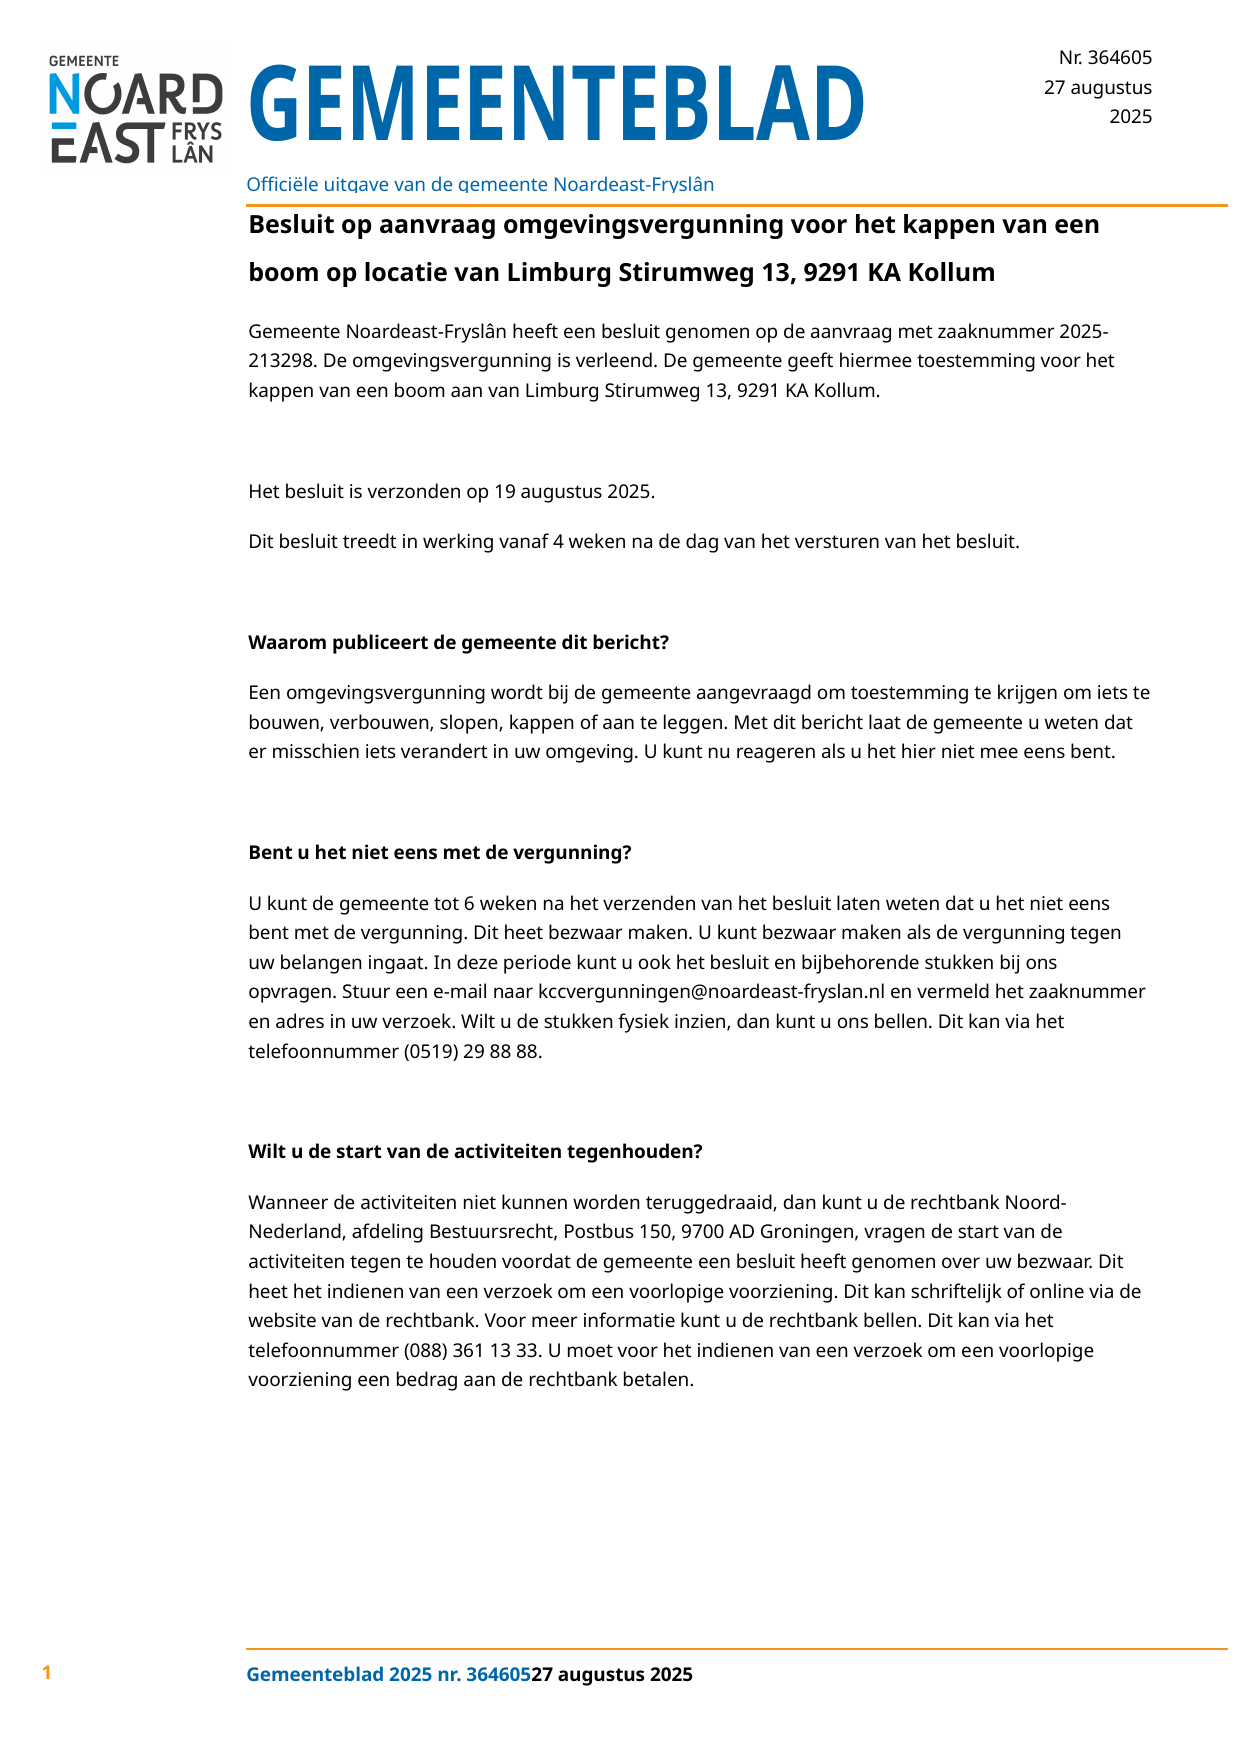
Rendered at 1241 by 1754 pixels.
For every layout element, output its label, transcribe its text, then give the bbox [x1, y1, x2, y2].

text Waarom publiceert de gemeente dit bericht? [248, 629, 1152, 655]
text Een omgevingsvergunning wordt bij de gemeente aangevraagd om toestemming te krijgen om iets te bouwen, verbouwen, slopen, kappen of aan te leggen. Met dit bericht laat de gemeente u weten dat er misschien iets verandert in uw omgeving. U kunt nu reageren als u het hier niet mee eens bent. [248, 679, 1152, 764]
text Dit besluit treedt in werking vanaf 4 weken na de dag van het versturen van het besluit. [248, 528, 1152, 554]
text Gemeente Noardeast-Fryslân heeft een besluit genomen op de aanvraag met zaaknummer 2025-213298. De omgevingsvergunning is verleend. De gemeente geeft hiermee toestemming voor het kappen van een boom aan van Limburg Stirumweg 13, 9291 KA Kollum. [248, 318, 1152, 403]
text Het besluit is verzonden op 19 augustus 2025. [248, 478, 1152, 504]
text Wanneer de activiteiten niet kunnen worden teruggedraaid, dan kunt u de rechtbank Noord-Nederland, afdeling Bestuursrecht, Postbus 150, 9700 AD Groningen, vragen de start van de activiteiten tegen te houden voordat de gemeente een besluit heeft genomen over uw bezwaar. Dit heet het indienen van een verzoek om een voorlopige voorziening. Dit kan schriftelijk of online via de website van de rechtbank. Voor meer informatie kunt u de rechtbank bellen. Dit kan via het telefoonnummer (088) 361 13 33. U moet voor het indienen van een verzoek om een voorlopige voorziening een bedrag aan de rechtbank betalen. [248, 1189, 1152, 1392]
text Bent u het niet eens met de vergunning? [248, 839, 1152, 865]
text Besluit op aanvraag omgevingsvergunning voor het kappen van een boom op locatie van Limburg Stirumweg 13, 9291 KA Kollum [248, 207, 1152, 288]
picture [41, 47, 231, 172]
text U kunt de gemeente tot 6 weken na het verzenden van het besluit laten weten dat u het niet eens bent met de vergunning. Dit heet bezwaar maken. U kunt bezwaar maken als de vergunning tegen uw belangen ingaat. In deze periode kunt u ook het besluit en bijbehorende stukken bij ons opvragen. Stuur een e-mail naar kccvergunningen@noardeast-fryslan.nl en vermeld het zaaknummer en adres in uw verzoek. Wilt u de stukken fysiek inzien, dan kunt u ons bellen. Dit kan via het telefoonnummer (0519) 29 88 88. [248, 890, 1152, 1064]
text Wilt u de start van de activiteiten tegenhouden? [248, 1139, 1152, 1164]
